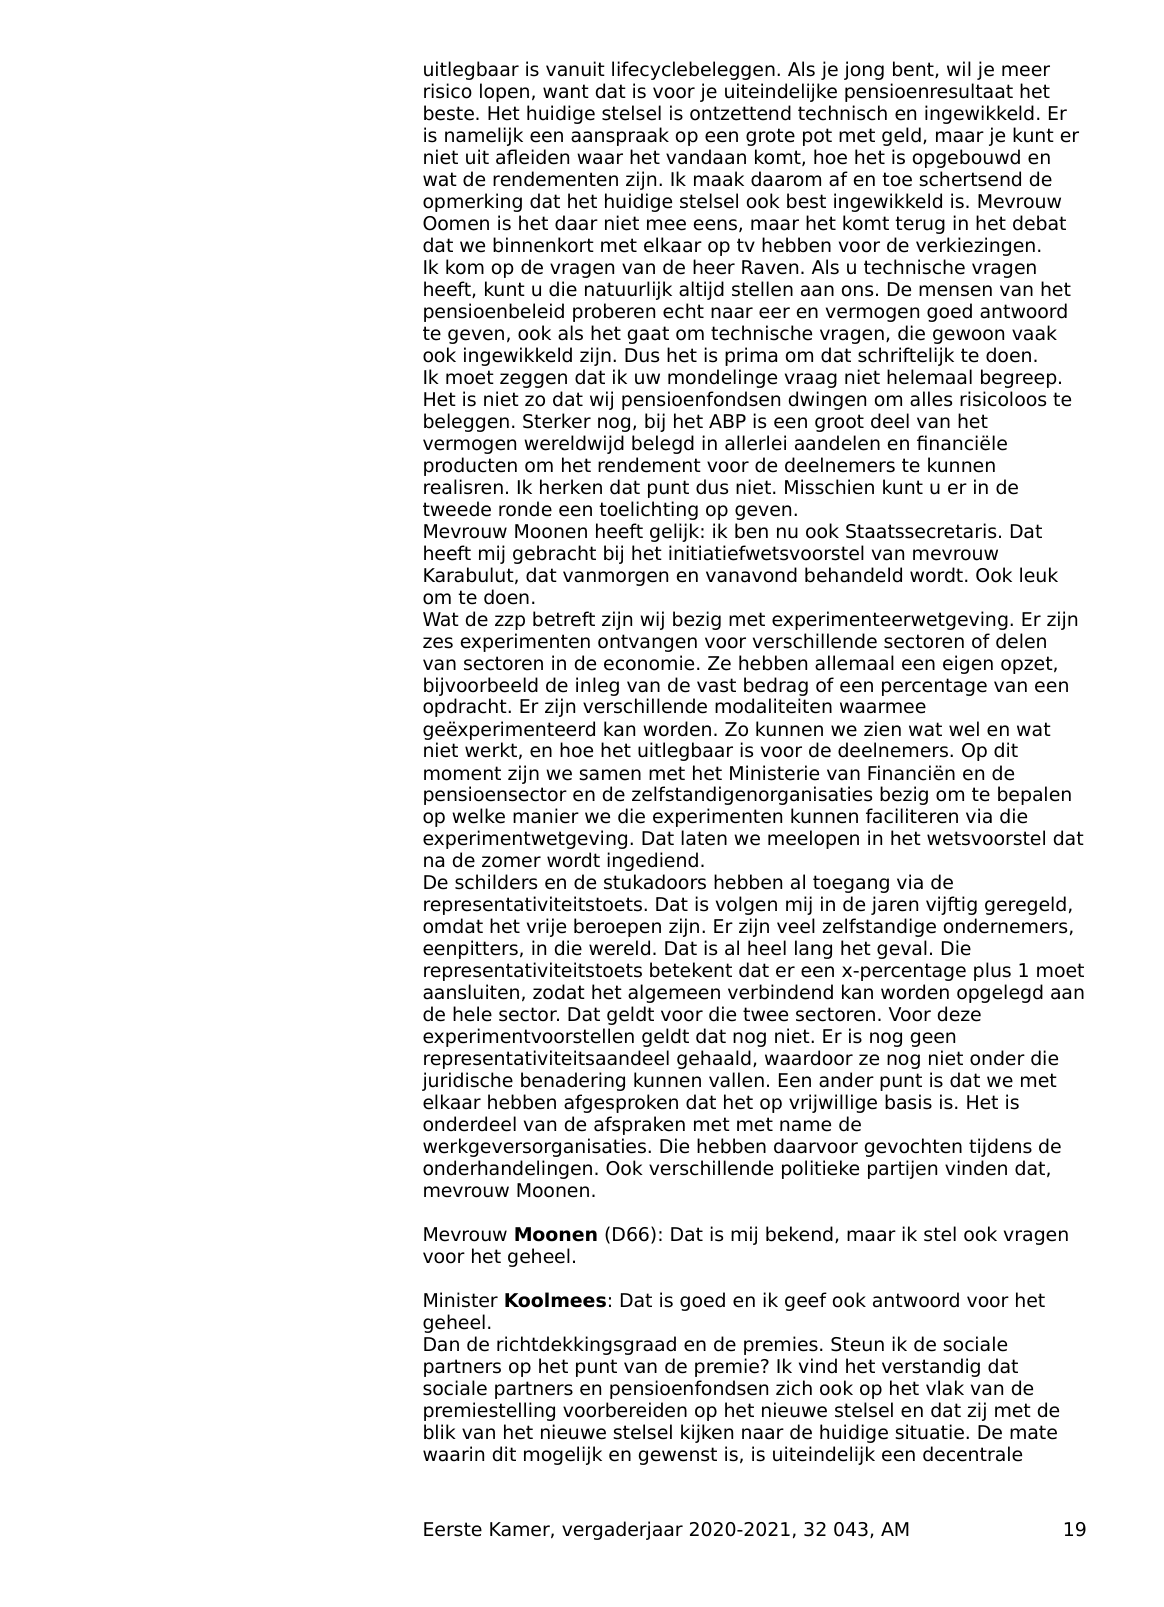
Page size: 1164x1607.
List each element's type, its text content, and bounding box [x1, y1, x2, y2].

text Dan de richtdekkingsgraad en de premies. Steun ik de sociale partners op het punt van de premie? Ik vind het verstandig dat sociale partners en pensioenfondsen zich ook op het vlak van de premiestelling voorbereiden op het nieuwe stelsel en dat zij met de blik van het nieuwe stelsel kijken naar de huidige situatie. De mate waarin dit mogelijk en gewenst is, is uiteindelijk een decentrale [422, 1334, 1087, 1466]
text Mevrouw Moonen heeft gelijk: ik ben nu ook Staatssecretaris. Dat heeft mij gebracht bij het initiatiefwetsvoorstel van mevrouw Karabulut, dat vanmorgen en vanavond behandeld wordt. Ook leuk om te doen. [422, 521, 1087, 608]
text Ik moet zeggen dat ik uw mondelinge vraag niet helemaal begreep. Het is niet zo dat wij pensioenfondsen dwingen om alles risicoloos te beleggen. Sterker nog, bij het ABP is een groot deel van het vermogen wereldwijd belegd in allerlei aandelen en financiële producten om het rendement voor de deelnemers te kunnen realisren. Ik herken dat punt dus niet. Misschien kunt u er in de tweede ronde een toelichting op geven. [422, 367, 1087, 521]
text uitlegbaar is vanuit lifecyclebeleggen. Als je jong bent, wil je meer risico lopen, want dat is voor je uiteindelijke pensioenresultaat het beste. Het huidige stelsel is ontzettend technisch en ingewikkeld. Er is namelijk een aanspraak op een grote pot met geld, maar je kunt er niet uit afleiden waar het vandaan komt, hoe het is opgebouwd en wat de rendementen zijn. Ik maak daarom af en toe schertsend de opmerking dat het huidige stelsel ook best ingewikkeld is. Mevrouw Oomen is het daar niet mee eens, maar het komt terug in het debat dat we binnenkort met elkaar op tv hebben voor de verkiezingen. [422, 59, 1087, 257]
text Wat de zzp betreft zijn wij bezig met experimenteerwetgeving. Er zijn zes experimenten ontvangen voor verschillende sectoren of delen van sectoren in de economie. Ze hebben allemaal een eigen opzet, bijvoorbeeld de inleg van de vast bedrag of een percentage van een opdracht. Er zijn verschillende modaliteiten waarmee geëxperimenteerd kan worden. Zo kunnen we zien wat wel en wat niet werkt, en hoe het uitlegbaar is voor de deelnemers. Op dit moment zijn we samen met het Ministerie van Financiën en de pensioensector en de zelfstandigenorganisaties bezig om te bepalen op welke manier we die experimenten kunnen faciliteren via die experimentwetgeving. Dat laten we meelopen in het wetsvoorstel dat na de zomer wordt ingediend. [422, 608, 1087, 872]
text Minister Koolmees: Dat is goed en ik geef ook antwoord voor het geheel. [422, 1290, 1087, 1334]
text Ik kom op de vragen van de heer Raven. Als u technische vragen heeft, kunt u die natuurlijk altijd stellen aan ons. De mensen van het pensioenbeleid proberen echt naar eer en vermogen goed antwoord te geven, ook als het gaat om technische vragen, die gewoon vaak ook ingewikkeld zijn. Dus het is prima om dat schriftelijk te doen. [422, 257, 1087, 367]
text De schilders en de stukadoors hebben al toegang via de representativiteitstoets. Dat is volgen mij in de jaren vijftig geregeld, omdat het vrije beroepen zijn. Er zijn veel zelfstandige ondernemers, eenpitters, in die wereld. Dat is al heel lang het geval. Die representativiteitstoets betekent dat er een x-percentage plus 1 moet aansluiten, zodat het algemeen verbindend kan worden opgelegd aan de hele sector. Dat geldt voor die twee sectoren. Voor deze experimentvoorstellen geldt dat nog niet. Er is nog geen representativiteitsaandeel gehaald, waardoor ze nog niet onder die juridische benadering kunnen vallen. Een ander punt is dat we met elkaar hebben afgesproken dat het op vrijwillige basis is. Het is onderdeel van de afspraken met met name de werkgeversorganisaties. Die hebben daarvoor gevochten tijdens de onderhandelingen. Ook verschillende politieke partijen vinden dat, mevrouw Moonen. [422, 872, 1087, 1202]
text Mevrouw Moonen (D66): Dat is mij bekend, maar ik stel ook vragen voor het geheel. [422, 1224, 1087, 1268]
